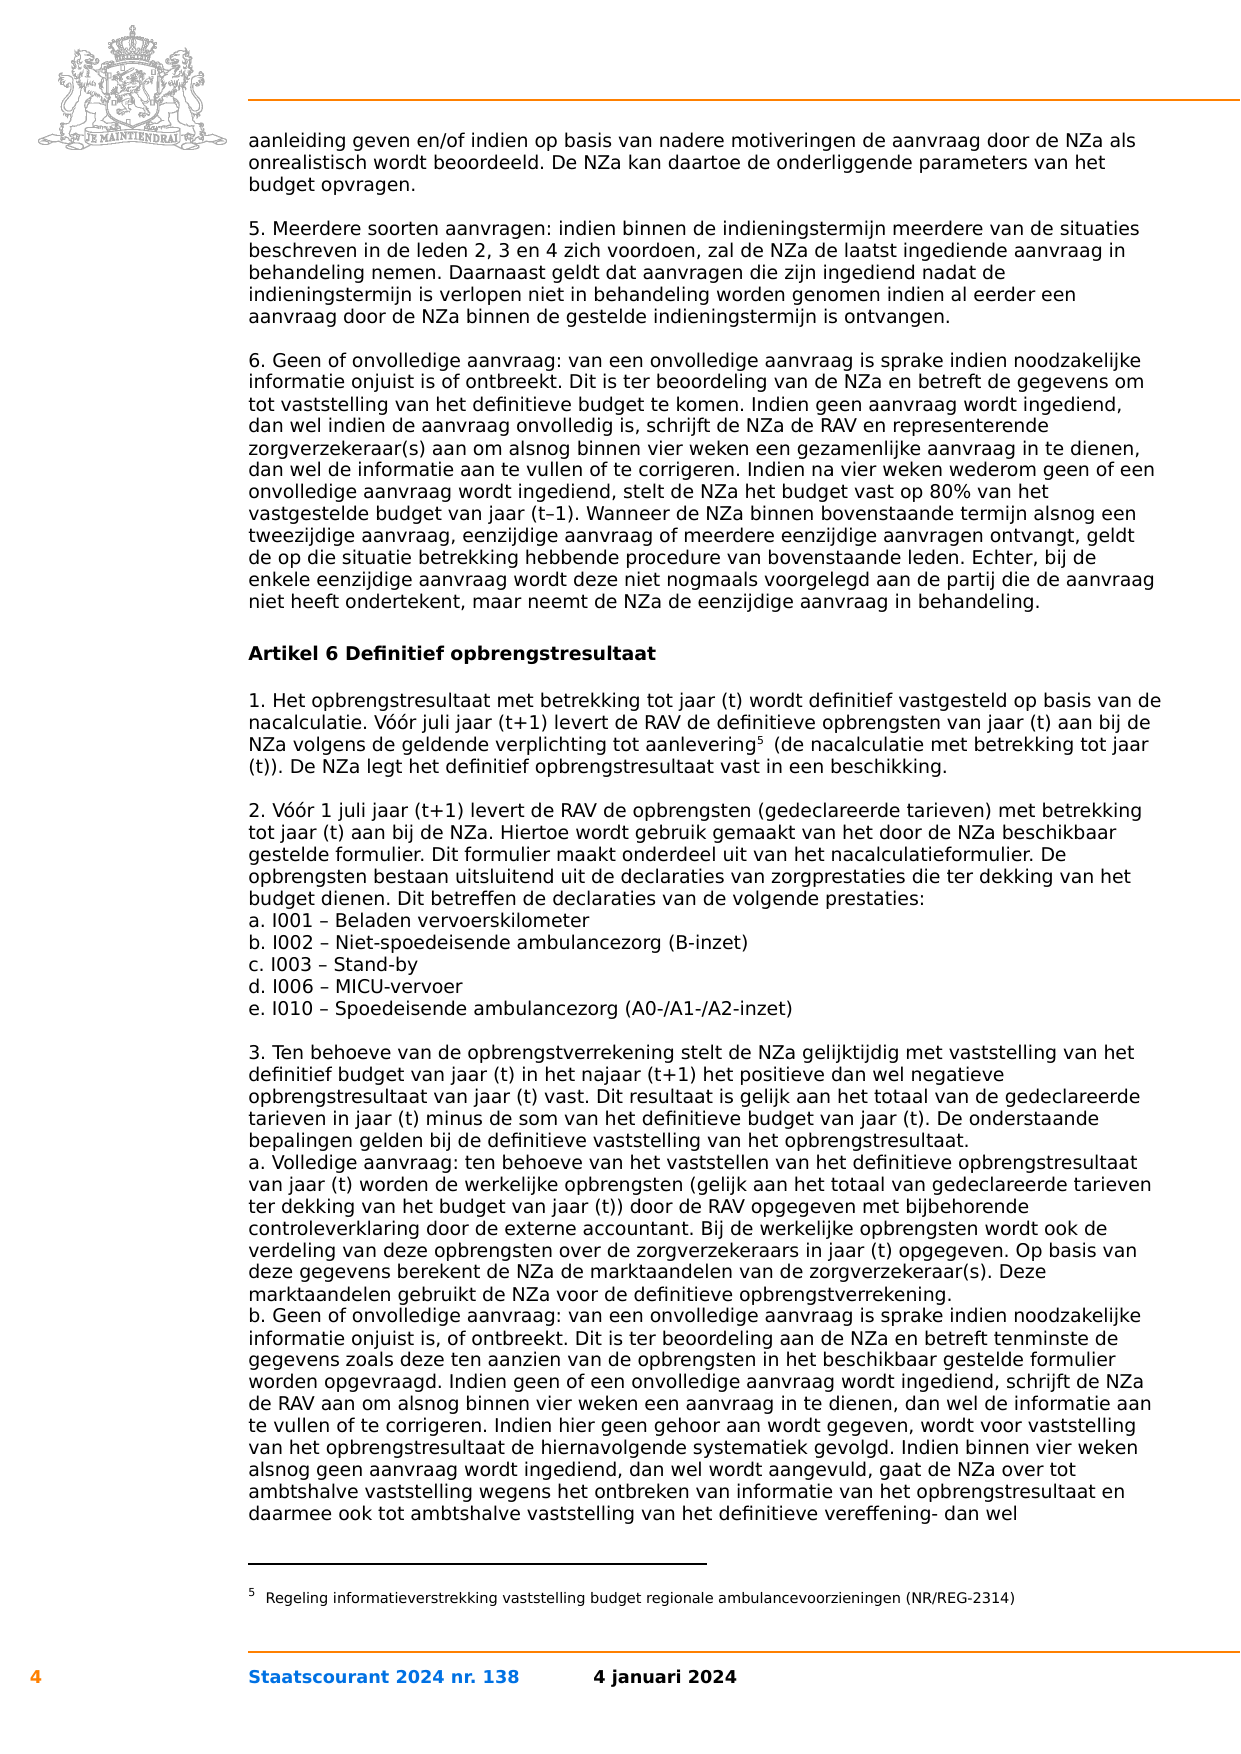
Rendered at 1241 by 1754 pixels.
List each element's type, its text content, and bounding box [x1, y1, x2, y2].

text d. I006 – MICU-vervoer [248, 976, 1163, 998]
text 5. Meerdere soorten aanvragen: indien binnen de indieningstermijn meerdere van de situaties beschreven in de leden 2, 3 en 4 zich voordoen, zal de NZa de laatst ingediende aanvraag in behandeling nemen. Daarnaast geldt dat aanvragen die zijn ingediend nadat de indieningstermijn is verlopen niet in behandeling worden genomen indien al eerder een aanvraag door de NZa binnen de gestelde indieningstermijn is ontvangen. [248, 218, 1163, 328]
text Regeling informatieverstrekking vaststelling budget regionale ambulancevoorzieningen (NR/REG-2314) [248, 1586, 1163, 1608]
text b. Geen of onvolledige aanvraag: van een onvolledige aanvraag is sprake indien noodzakelijke informatie onjuist is, of ontbreekt. Dit is ter beoordeling aan de NZa en betreft tenminste de gegevens zoals deze ten aanzien van de opbrengsten in het beschikbaar gestelde formulier worden opgevraagd. Indien geen of een onvolledige aanvraag wordt ingediend, schrijft de NZa de RAV aan om alsnog binnen vier weken een aanvraag in te dienen, dan wel de informatie aan te vullen of te corrigeren. Indien hier geen gehoor aan wordt gegeven, wordt voor vaststelling van het opbrengstresultaat de hiernavolgende systematiek gevolgd. Indien binnen vier weken alsnog geen aanvraag wordt ingediend, dan wel wordt aangevuld, gaat de NZa over tot ambtshalve vaststelling wegens het ontbreken van informatie van het opbrengstresultaat en daarmee ook tot ambtshalve vaststelling van het definitieve vereffening- dan wel [248, 1305, 1163, 1525]
text b. I002 – Niet-spoedeisende ambulancezorg (B-inzet) [248, 932, 1163, 954]
picture [38, 25, 227, 150]
text e. I010 – Spoedeisende ambulancezorg (A0-/A1-/A2-inzet) [248, 998, 1163, 1020]
text 6. Geen of onvolledige aanvraag: van een onvolledige aanvraag is sprake indien noodzakelijke informatie onjuist is of ontbreekt. Dit is ter beoordeling van de NZa en betreft de gegevens om tot vaststelling van het definitieve budget te komen. Indien geen aanvraag wordt ingediend, dan wel indien de aanvraag onvolledig is, schrijft de NZa de RAV en representerende zorgverzekeraar(s) aan om alsnog binnen vier weken een gezamenlijke aanvraag in te dienen, dan wel de informatie aan te vullen of te corrigeren. Indien na vier weken wederom geen of een onvolledige aanvraag wordt ingediend, stelt de NZa het budget vast op 80% van het vastgestelde budget van jaar (t–1). Wanneer de NZa binnen bovenstaande termijn alsnog een tweezijdige aanvraag, eenzijdige aanvraag of meerdere eenzijdige aanvragen ontvangt, geldt de op die situatie betrekking hebbende procedure van bovenstaande leden. Echter, bij de enkele eenzijdige aanvraag wordt deze niet nogmaals voorgelegd aan de partij die de aanvraag niet heeft ondertekent, maar neemt de NZa de eenzijdige aanvraag in behandeling. [248, 349, 1163, 613]
text 2. Vóór 1 juli jaar (t+1) levert de RAV de opbrengsten (gedeclareerde tarieven) met betrekking tot jaar (t) aan bij de NZa. Hiertoe wordt gebruik gemaakt van het door de NZa beschikbaar gestelde formulier. Dit formulier maakt onderdeel uit van het nacalculatieformulier. De opbrengsten bestaan uitsluitend uit de declaraties van zorgprestaties die ter dekking van het budget dienen. Dit betreffen de declaraties van de volgende prestaties: [248, 800, 1163, 910]
text 3. Ten behoeve van de opbrengstverrekening stelt de NZa gelijktijdig met vaststelling van het definitief budget van jaar (t) in het najaar (t+1) het positieve dan wel negatieve opbrengstresultaat van jaar (t) vast. Dit resultaat is gelijk aan het totaal van de gedeclareerde tarieven in jaar (t) minus de som van het definitieve budget van jaar (t). De onderstaande bepalingen gelden bij de definitieve vaststelling van het opbrengstresultaat. [248, 1042, 1163, 1152]
text c. I003 – Stand-by [248, 954, 1163, 976]
text 1. Het opbrengstresultaat met betrekking tot jaar (t) wordt definitief vastgesteld op basis van de nacalculatie. Vóór juli jaar (t+1) levert de RAV de definitieve opbrengsten van jaar (t) aan bij de NZa volgens de geldende verplichting tot aanlevering (de nacalculatie met betrekking tot jaar (t)). De NZa legt het definitief opbrengstresultaat vast in een beschikking. [248, 690, 1163, 778]
subtitle Artikel 6 Definitief opbrengstresultaat [248, 643, 1163, 665]
text aanleiding geven en/of indien op basis van nadere motiveringen de aanvraag door de NZa als onrealistisch wordt beoordeeld. De NZa kan daartoe de onderliggende parameters van het budget opvragen. [248, 130, 1163, 196]
text a. Volledige aanvraag: ten behoeve van het vaststellen van het definitieve opbrengstresultaat van jaar (t) worden de werkelijke opbrengsten (gelijk aan het totaal van gedeclareerde tarieven ter dekking van het budget van jaar (t)) door de RAV opgegeven met bijbehorende controleverklaring door de externe accountant. Bij de werkelijke opbrengsten wordt ook de verdeling van deze opbrengsten over de zorgverzekeraars in jaar (t) opgegeven. Op basis van deze gegevens berekent de NZa de marktaandelen van de zorgverzekeraar(s). Deze marktaandelen gebruikt de NZa voor de definitieve opbrengstverrekening. [248, 1152, 1163, 1305]
text a. I001 – Beladen vervoerskilometer [248, 910, 1163, 932]
